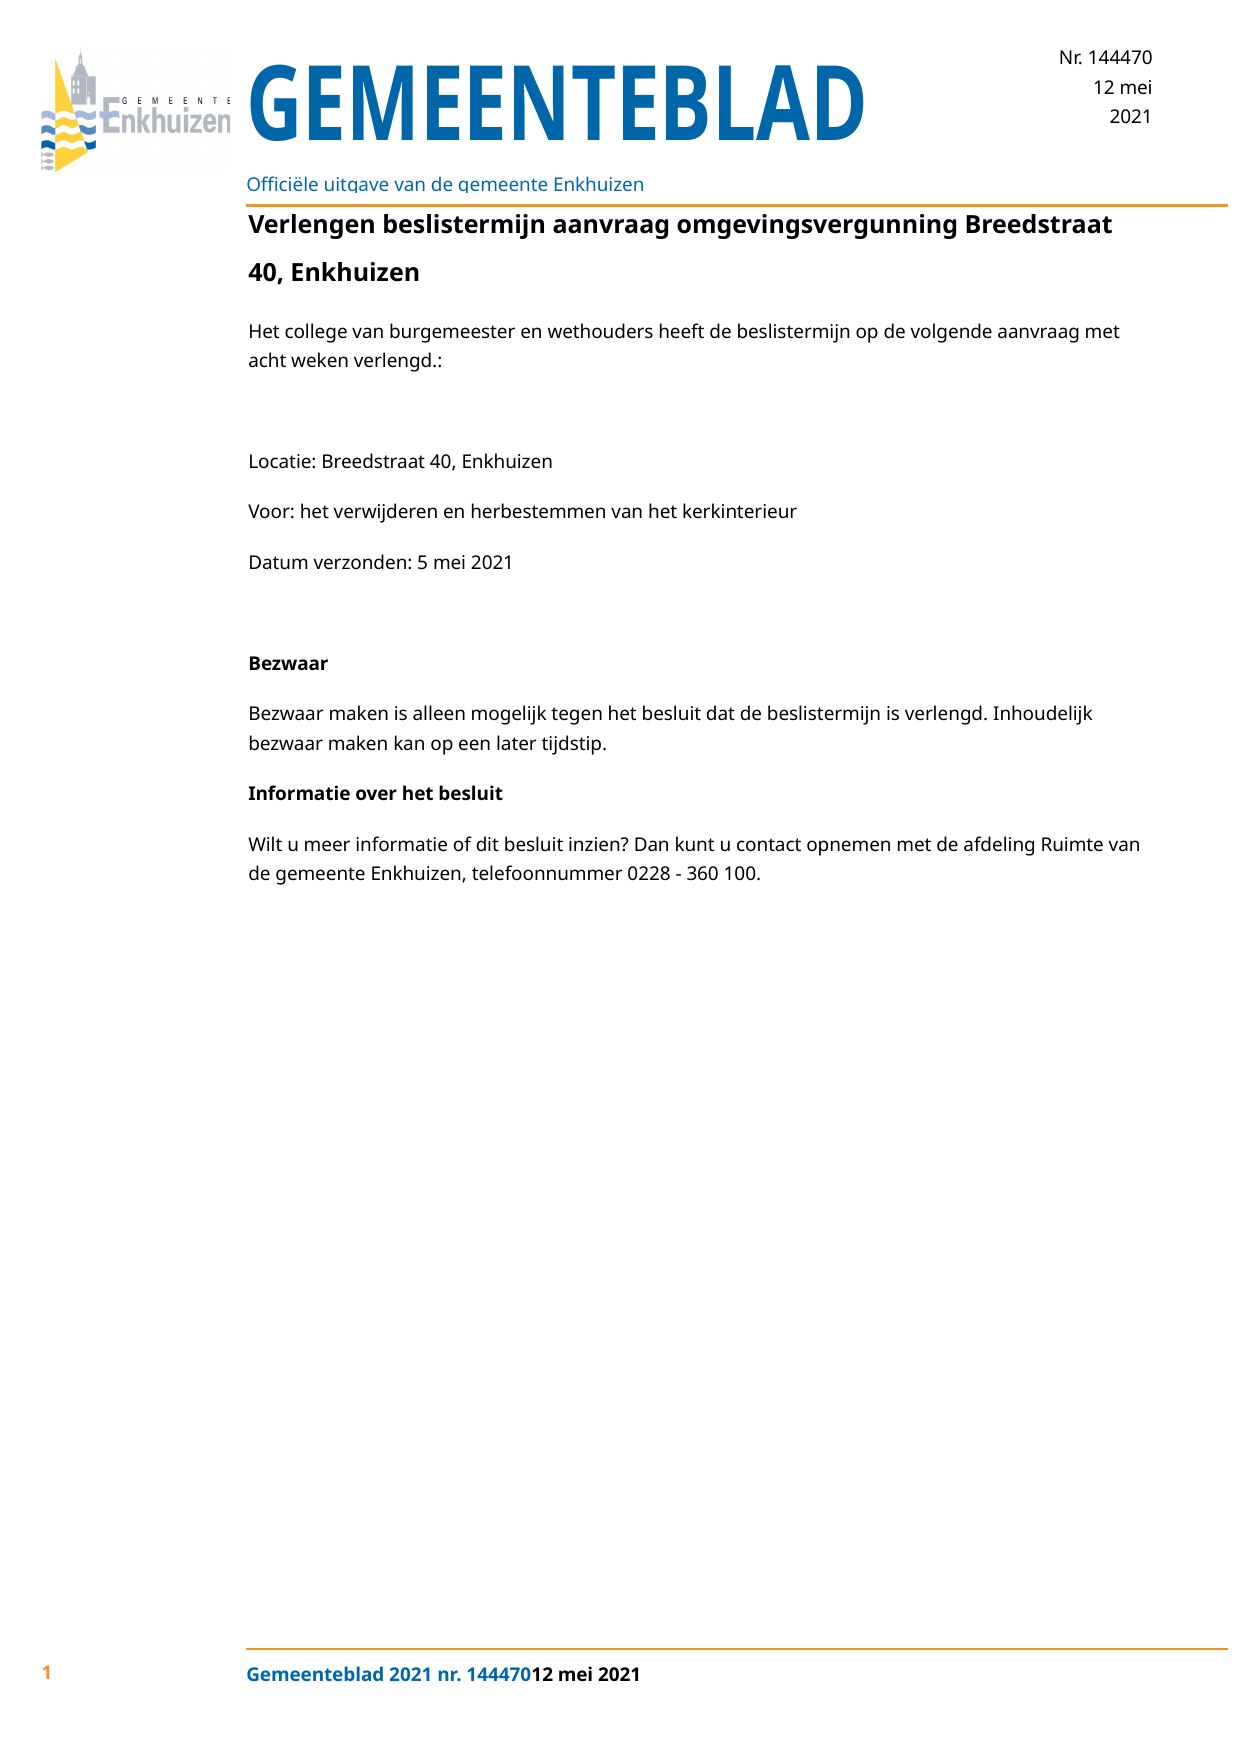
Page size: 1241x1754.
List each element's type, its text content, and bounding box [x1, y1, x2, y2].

text Bezwaar maken is alleen mogelijk tegen het besluit dat de beslistermijn is verlengd. Inhoudelijk bezwaar maken kan op een later tijdstip. [248, 700, 1152, 756]
text Voor: het verwijderen en herbestemmen van het kerkinterieur [248, 499, 1152, 524]
picture [41, 47, 231, 172]
text Locatie: Breedstraat 40, Enkhuizen [248, 448, 1152, 474]
text Verlengen beslistermijn aanvraag omgevingsvergunning Breedstraat 40, Enkhuizen [248, 207, 1152, 288]
text Informatie over het besluit [248, 780, 1152, 806]
text Datum verzonden: 5 mei 2021 [248, 549, 1152, 575]
text Bezwaar [248, 650, 1152, 676]
text Wilt u meer informatie of dit besluit inzien? Dan kunt u contact opnemen met de afdeling Ruimte van de gemeente Enkhuizen, telefoonnummer 0228 - 360 100. [248, 831, 1152, 886]
text Het college van burgemeester en wethouders heeft de beslistermijn op de volgende aanvraag met acht weken verlengd.: [248, 318, 1152, 373]
